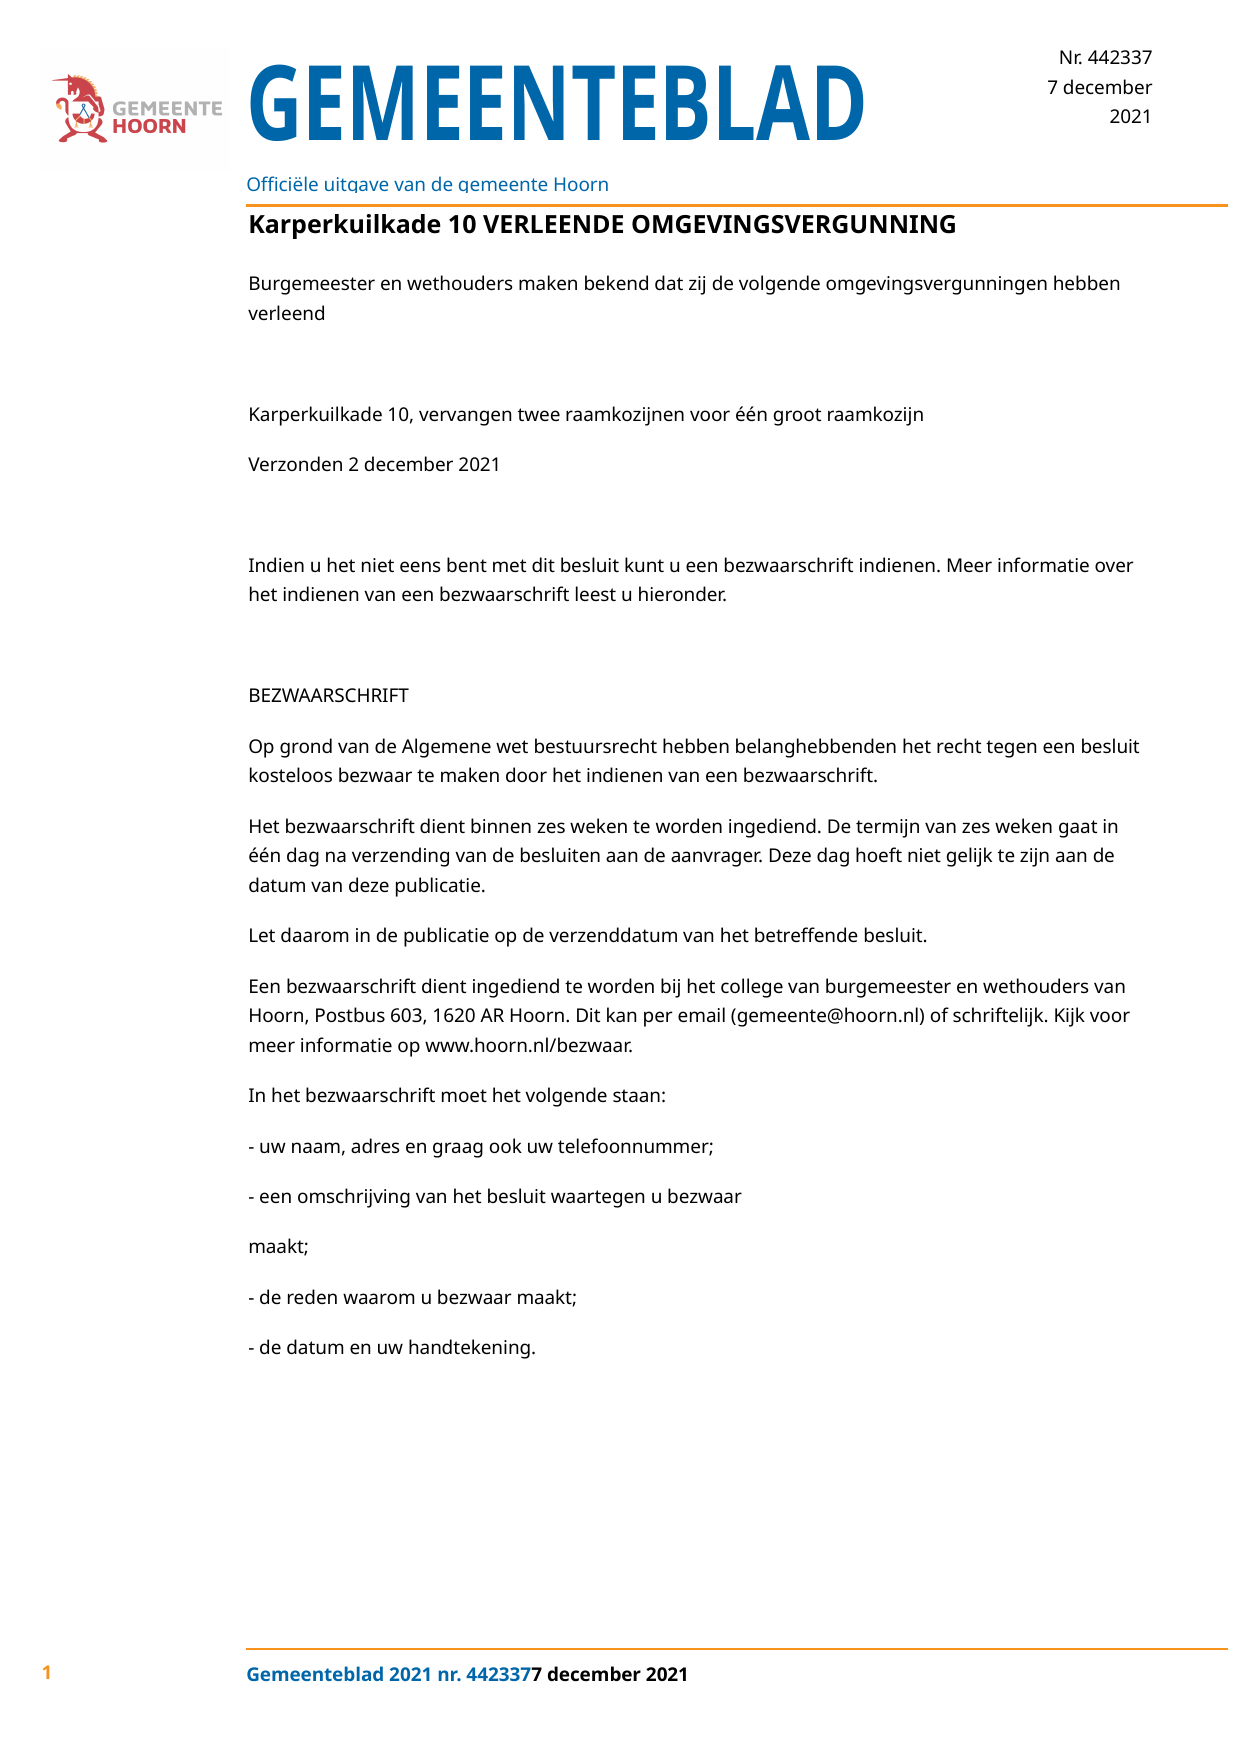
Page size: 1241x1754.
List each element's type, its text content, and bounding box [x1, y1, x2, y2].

text Let daarom in de publicatie op de verzenddatum van het betreffende besluit. [248, 922, 1152, 948]
text Het bezwaarschrift dient binnen zes weken te worden ingediend. De termijn van zes weken gaat in één dag na verzending van de besluiten aan de aanvrager. Deze dag hoeft niet gelijk te zijn aan de datum van deze publicatie. [248, 813, 1152, 898]
text Indien u het niet eens bent met dit besluit kunt u een bezwaarschrift indienen. Meer informatie over het indienen van een bezwaarschrift leest u hieronder. [248, 552, 1152, 607]
text Burgemeester en wethouders maken bekend dat zij de volgende omgevingsvergunningen hebben verleend [248, 270, 1152, 326]
text - de reden waarom u bezwaar maakt; [248, 1284, 1152, 1310]
text - uw naam, adres en graag ook uw telefoonnummer; [248, 1133, 1152, 1158]
picture [41, 47, 231, 172]
text Op grond van de Algemene wet bestuursrecht hebben belanghebbenden het recht tegen een besluit kosteloos bezwaar te maken door het indienen van een bezwaarschrift. [248, 733, 1152, 788]
text Karperkuilkade 10, vervangen twee raamkozijnen voor één groot raamkozijn [248, 401, 1152, 426]
text maakt; [248, 1234, 1152, 1259]
text Een bezwaarschrift dient ingediend te worden bij het college van burgemeester en wethouders van Hoorn, Postbus 603, 1620 AR Hoorn. Dit kan per email (gemeente@hoorn.nl) of schriftelijk. Kijk voor meer informatie op www.hoorn.nl/bezwaar. [248, 973, 1152, 1058]
text - een omschrijving van het besluit waartegen u bezwaar [248, 1183, 1152, 1209]
text BEZWAARSCHRIFT [248, 682, 1152, 708]
text - de datum en uw handtekening. [248, 1334, 1152, 1360]
text Verzonden 2 december 2021 [248, 451, 1152, 477]
text In het bezwaarschrift moet het volgende staan: [248, 1082, 1152, 1108]
text Karperkuilkade 10 VERLEENDE OMGEVINGSVERGUNNING [248, 207, 1152, 241]
